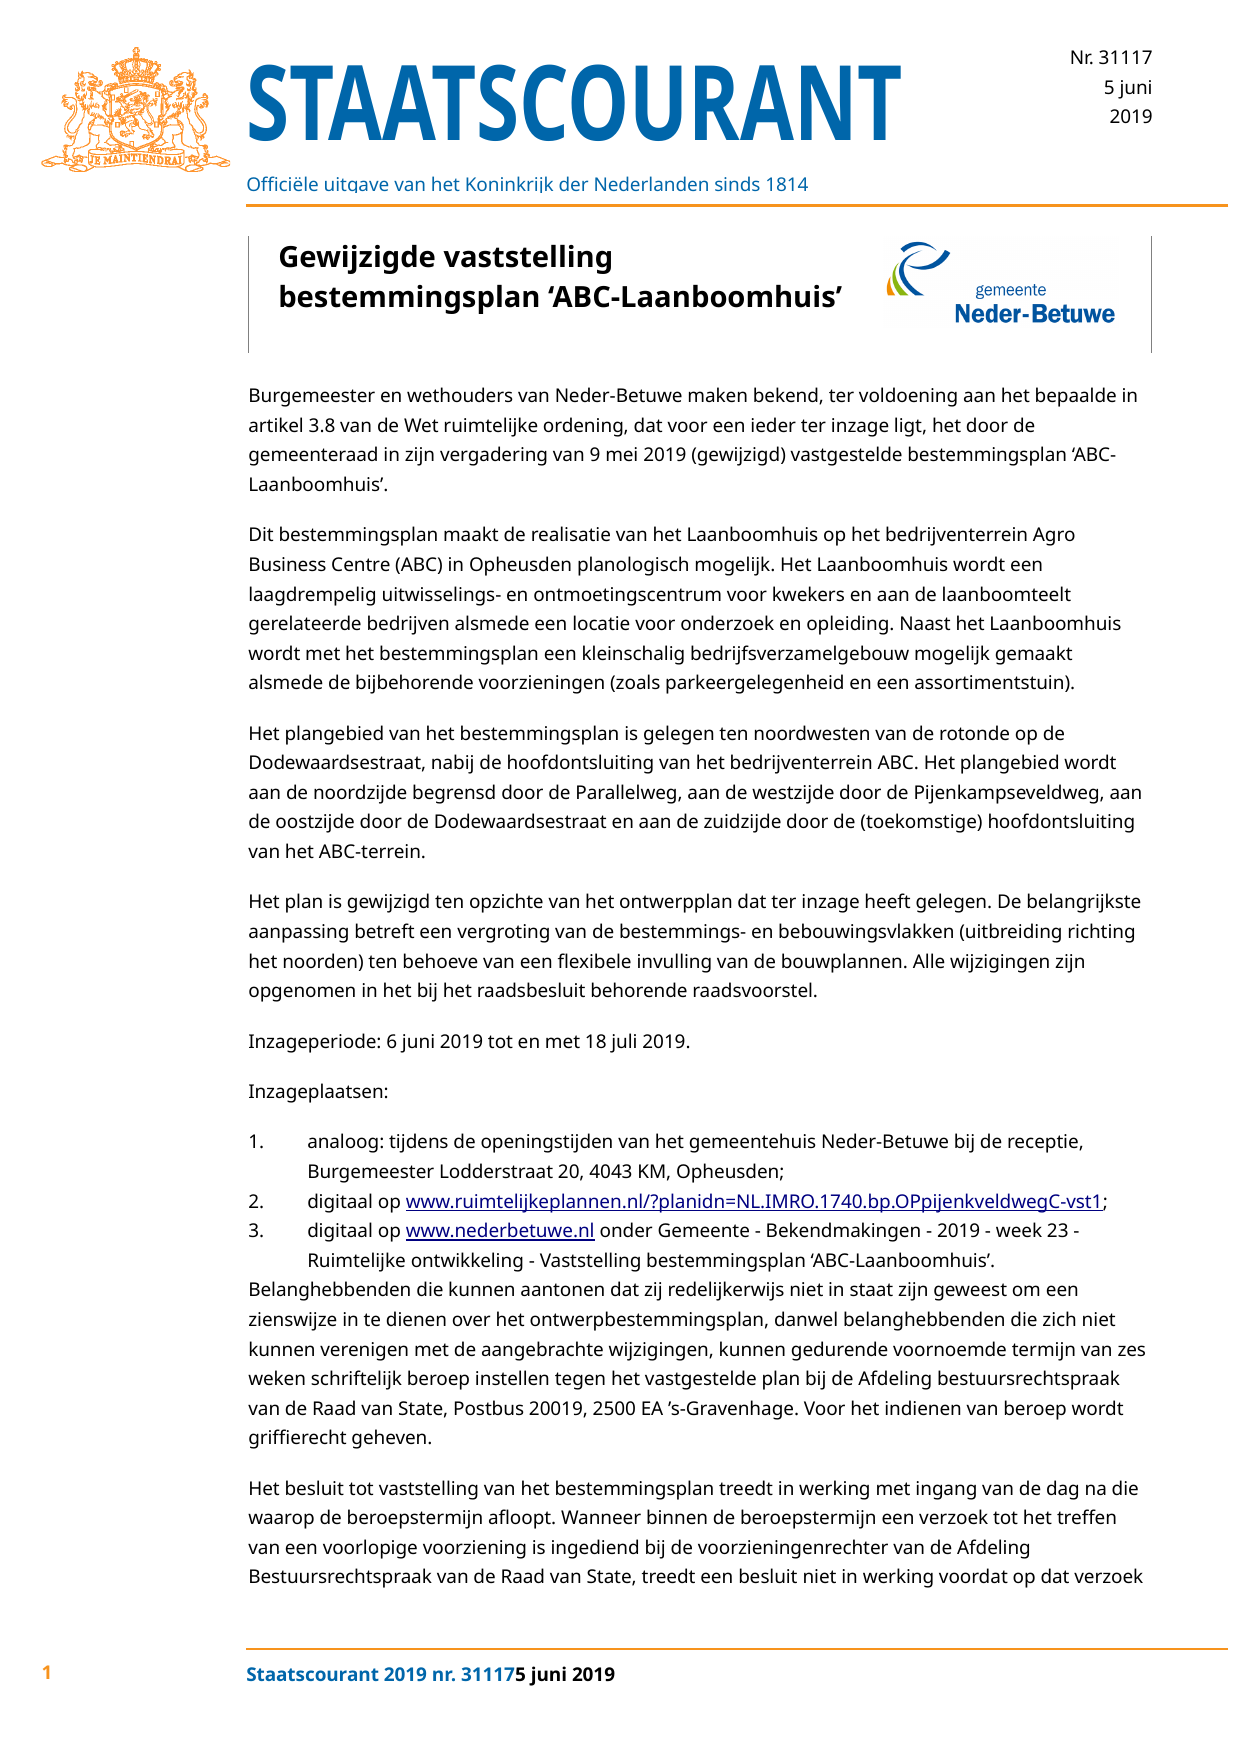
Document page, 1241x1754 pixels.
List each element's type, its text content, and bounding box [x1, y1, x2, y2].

text Het plangebied van het bestemmingsplan is gelegen ten noordwesten van de rotonde op de Dodewaardsestraat, nabij de hoofdontsluiting van het bedrijventerrein ABC. Het plangebied wordt aan de noordzijde begrensd door de Parallelweg, aan de westzijde door de Pijenkampseveldweg, aan de oostzijde door de Dodewaardsestraat en aan de zuidzijde door de (toekomstige) hoofdontsluiting van het ABC-terrein. [248, 720, 1152, 864]
text Het besluit tot vaststelling van het bestemmingsplan treedt in werking met ingang van de dag na die waarop de beroepstermijn afloopt. Wanneer binnen de beroepstermijn een verzoek tot het treffen van een voorlopige voorziening is ingediend bij de voorzieningenrechter van de Afdeling Bestuursrechtspraak van de Raad van State, treedt een besluit niet in werking voordat op dat verzoek [248, 1475, 1152, 1589]
list analoog: tijdens de openingstijden van het gemeentehuis Neder-Betuwe bij de receptie, Burgemeester Lodderstraat 20, 4043 KM, Opheusden; [248, 1129, 1152, 1184]
table_header [850, 236, 1151, 353]
list digitaal op www.nederbetuwe.nl onder Gemeente - Bekendmakingen - 2019 - week 23 - Ruimtelijke ontwikkeling - Vaststelling bestemmingsplan ‘ABC-Laanboomhuis’. [248, 1217, 1152, 1273]
text Het plan is gewijzigd ten opzichte van het ontwerpplan dat ter inzage heeft gelegen. De belangrijkste aanpassing betreft een vergroting van de bestemmings- en bebouwingsvlakken (uitbreiding richting het noorden) ten behoeve van een flexibele invulling van de bouwplannen. Alle wijzigingen zijn opgenomen in het bij het raadsbesluit behorende raadsvoorstel. [248, 889, 1152, 1003]
text Burgemeester en wethouders van Neder-Betuwe maken bekend, ter voldoening aan het bepaalde in artikel 3.8 van de Wet ruimtelijke ordening, dat voor een ieder ter inzage ligt, het door de gemeenteraad in zijn vergadering van 9 mei 2019 (gewijzigd) vastgestelde bestemmingsplan ‘ABC-Laanboomhuis’. [248, 382, 1152, 497]
text Inzageperiode: 6 juni 2019 tot en met 18 juli 2019. [248, 1028, 1152, 1053]
table_header Gewijzigde vaststelling bestemmingsplan ‘ABC-Laanboomhuis’ [249, 236, 850, 353]
text Belanghebbenden die kunnen aantonen dat zij redelijkerwijs niet in staat zijn geweest om een zienswijze in te dienen over het ontwerpbestemmingsplan, danwel belanghebbenden die zich niet kunnen verenigen met de aangebrachte wijzigingen, kunnen gedurende voornoemde termijn van zes weken schriftelijk beroep instellen tegen het vastgestelde plan bij de Afdeling bestuursrechtspraak van de Raad van State, Postbus 20019, 2500 EA ’s-Gravenhage. Voor het indienen van beroep wordt griffierecht geheven. [248, 1277, 1152, 1450]
picture [41, 47, 231, 172]
picture [882, 236, 1119, 328]
text Inzageplaatsen: [248, 1078, 1152, 1104]
list digitaal op www.ruimtelijkeplannen.nl/?planidn=NL.IMRO.1740.bp.OPpijenkveldwegC-vst1; [248, 1188, 1152, 1213]
text Dit bestemmingsplan maakt de realisatie van het Laanboomhuis op het bedrijventerrein Agro Business Centre (ABC) in Opheusden planologisch mogelijk. Het Laanboomhuis wordt een laagdrempelig uitwisselings- en ontmoetingscentrum voor kwekers en aan de laanboomteelt gerelateerde bedrijven alsmede een locatie voor onderzoek en opleiding. Naast het Laanboomhuis wordt met het bestemmingsplan een kleinschalig bedrijfsverzamelgebouw mogelijk gemaakt alsmede de bijbehorende voorzieningen (zoals parkeergelegenheid en een assortimentstuin). [248, 522, 1152, 695]
